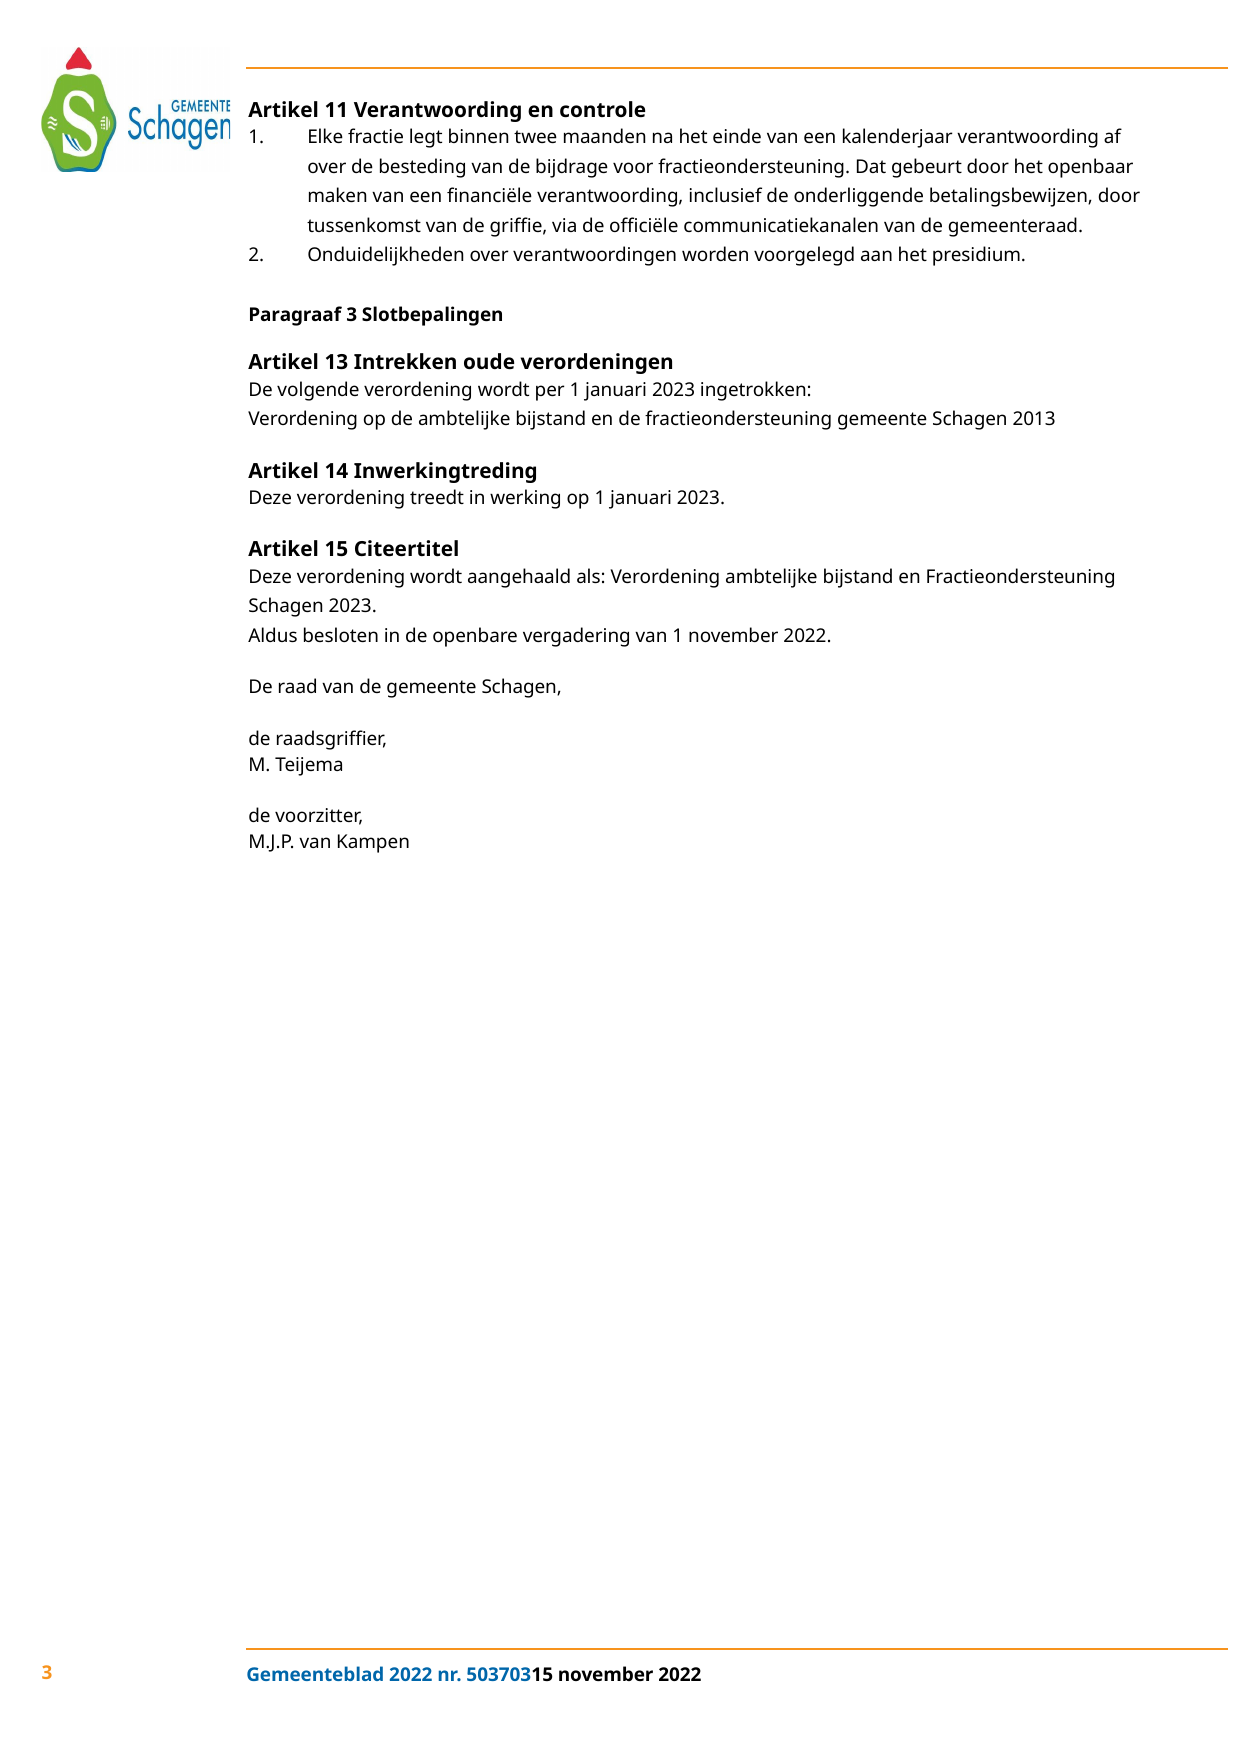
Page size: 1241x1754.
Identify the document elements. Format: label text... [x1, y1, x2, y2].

text M. Teijema [248, 751, 1152, 777]
text de raadsgriffier, [248, 725, 1152, 751]
text de voorzitter, [248, 802, 1152, 828]
text Deze verordening wordt aangehaald als: Verordening ambtelijke bijstand en Fractieondersteuning Schagen 2023. [248, 563, 1152, 618]
list Onduidelijkheden over verantwoordingen worden voorgelegd aan het presidium. [248, 242, 1152, 267]
text Paragraaf 3 Slotbepalingen [248, 301, 1152, 326]
text Verordening op de ambtelijke bijstand en de fractieondersteuning gemeente Schagen 2013 [248, 405, 1152, 431]
picture [41, 47, 231, 172]
text De volgende verordening wordt per 1 januari 2023 ingetrokken: [248, 376, 1152, 401]
text De raad van de gemeente Schagen, [248, 674, 1152, 699]
text M.J.P. van Kampen [248, 828, 1152, 854]
text Deze verordening treedt in werking op 1 januari 2023. [248, 484, 1152, 510]
list Elke fractie legt binnen twee maanden na het einde van een kalenderjaar verantwoording af over de besteding van de bijdrage voor fractieondersteuning. Dat gebeurt door het openbaar maken van een financiële verantwoording, inclusief de onderliggende betalingsbewijzen, door tussenkomst van de griffie, via de officiële communicatiekanalen van de gemeenteraad. [248, 123, 1152, 238]
text Artikel 14 Inwerkingtreding [248, 456, 1152, 484]
text Artikel 11 Verantwoording en controle [248, 95, 1152, 123]
text Artikel 15 Citeertitel [248, 534, 1152, 563]
text Artikel 13 Intrekken oude verordeningen [248, 347, 1152, 376]
text Aldus besloten in de openbare vergadering van 1 november 2022. [248, 622, 1152, 648]
